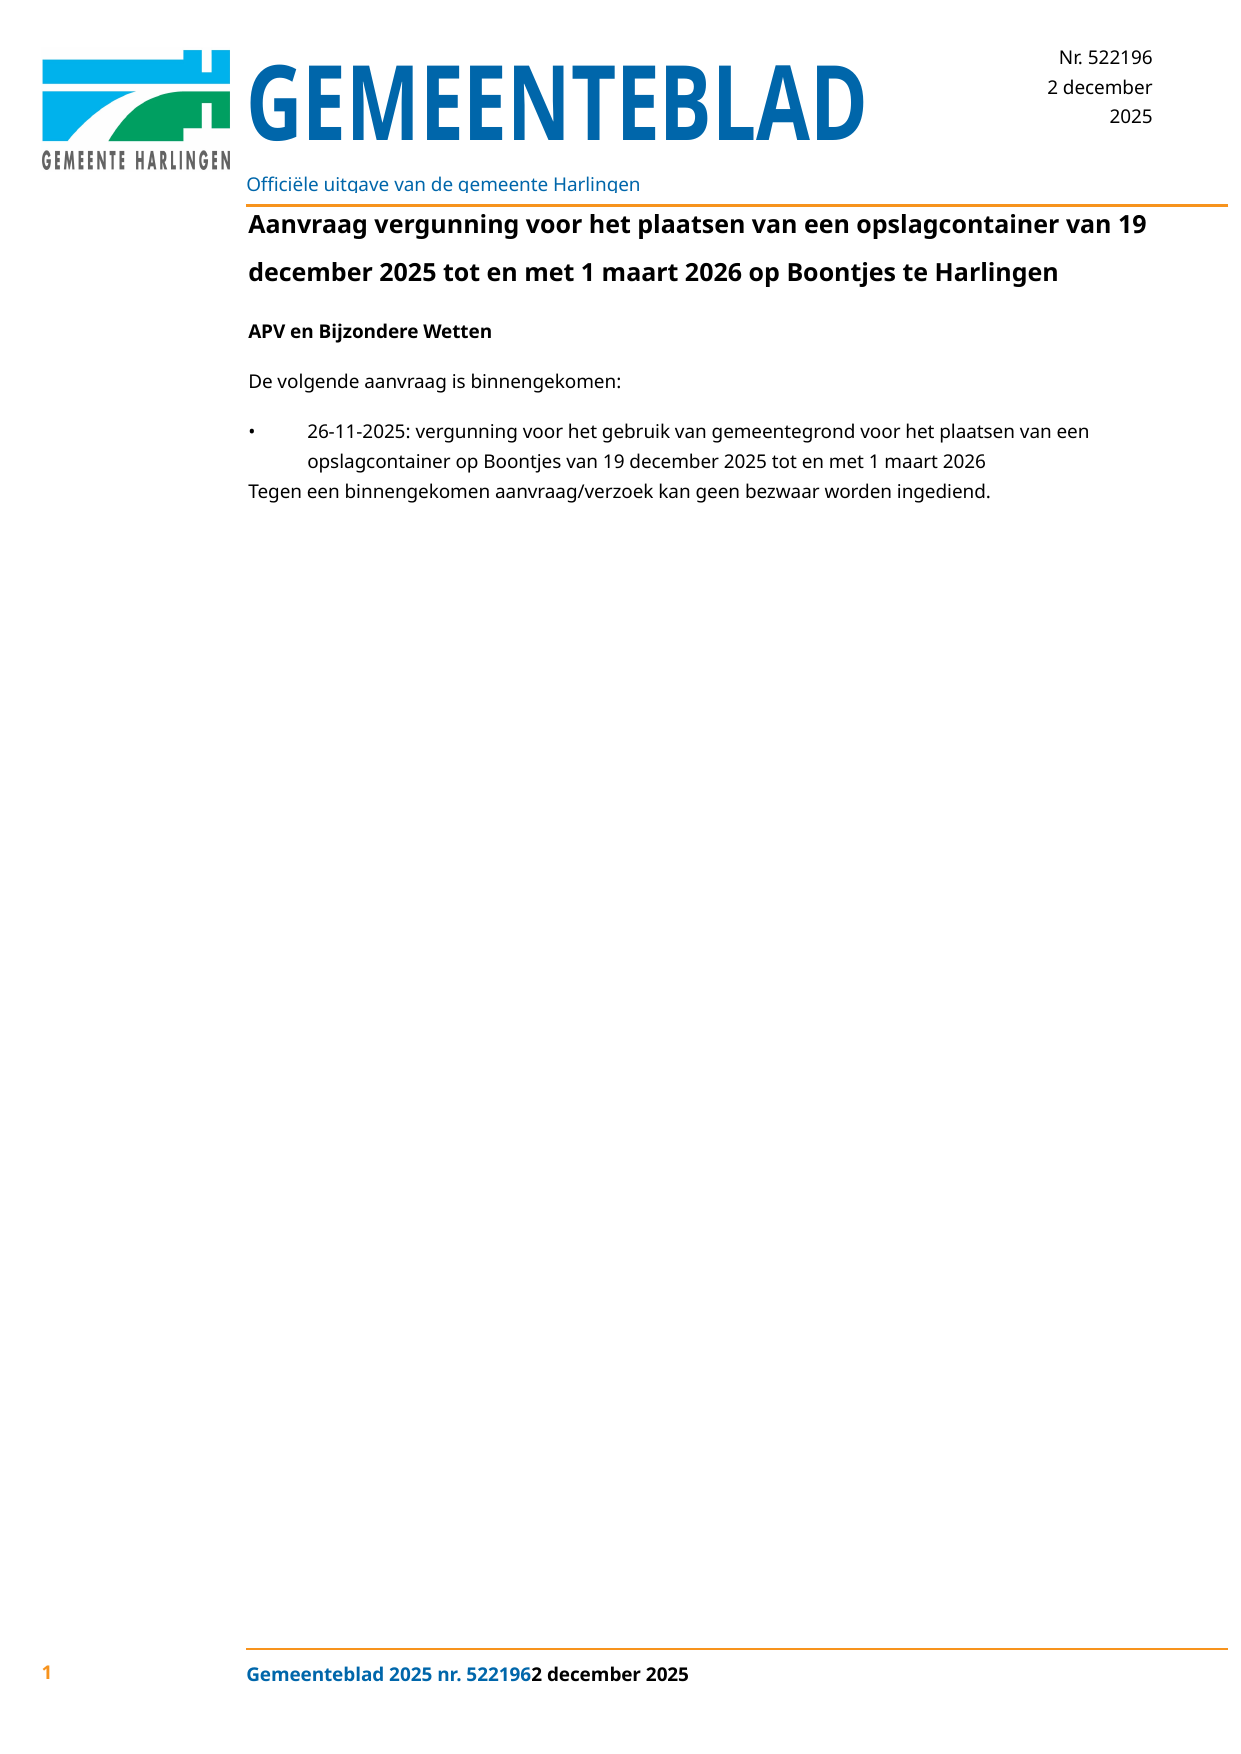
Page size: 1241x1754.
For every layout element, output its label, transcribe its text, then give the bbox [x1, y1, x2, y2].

picture [41, 47, 231, 172]
text APV en Bijzondere Wetten [248, 318, 1152, 344]
text De volgende aanvraag is binnengekomen: [248, 368, 1152, 394]
text Tegen een binnengekomen aanvraag/verzoek kan geen bezwaar worden ingediend. [248, 478, 1152, 504]
list 26-11-2025: vergunning voor het gebruik van gemeentegrond voor het plaatsen van een opslagcontainer op Boontjes van 19 december 2025 tot en met 1 maart 2026 [248, 419, 1152, 474]
text Aanvraag vergunning voor het plaatsen van een opslagcontainer van 19 december 2025 tot en met 1 maart 2026 op Boontjes te Harlingen [248, 207, 1152, 288]
